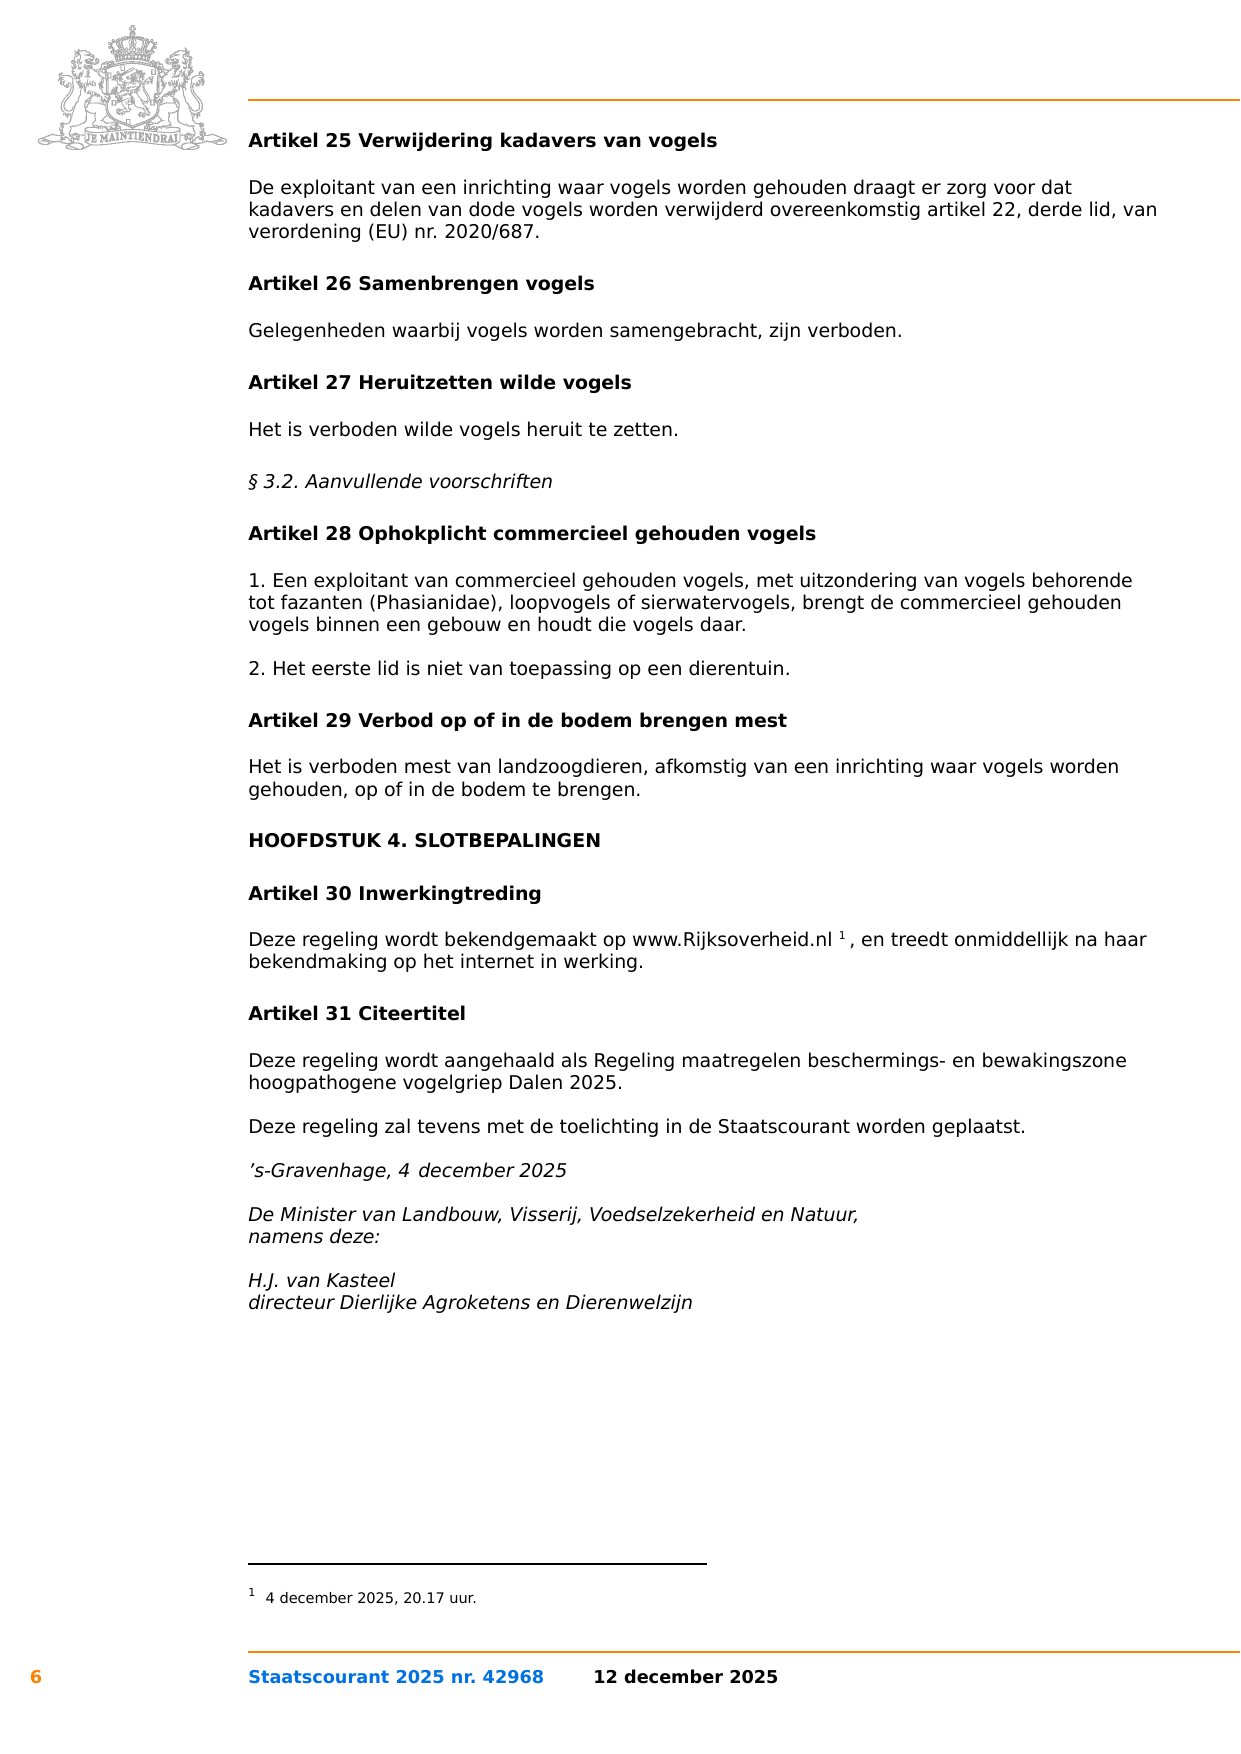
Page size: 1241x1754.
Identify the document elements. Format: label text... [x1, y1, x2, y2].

picture [38, 25, 227, 150]
text 4 december 2025, 20.17 uur. [248, 1586, 1163, 1608]
text Deze regeling wordt bekendgemaakt op www.Rijksoverheid.nl , en treedt onmiddellijk na haar bekendmaking op het internet in werking. [248, 929, 1163, 973]
text Deze regeling zal tevens met de toelichting in de Staatscourant worden geplaatst. [248, 1116, 1163, 1138]
subtitle Artikel 29 Verbod op of in de bodem brengen mest [248, 709, 1163, 731]
text Het is verboden mest van landzoogdieren, afkomstig van een inrichting waar vogels worden gehouden, op of in de bodem te brengen. [248, 756, 1163, 800]
subtitle Artikel 26 Samenbrengen vogels [248, 273, 1163, 295]
subtitle Artikel 28 Ophokplicht commercieel gehouden vogels [248, 523, 1163, 545]
subtitle HOOFDSTUK 4. SLOTBEPALINGEN [248, 830, 1163, 852]
text De exploitant van een inrichting waar vogels worden gehouden draagt er zorg voor dat kadavers en delen van dode vogels worden verwijderd overeenkomstig artikel 22, derde lid, van verordening (EU) nr. 2020/687. [248, 177, 1163, 243]
text ’s-Gravenhage, 4 december 2025 [248, 1160, 1163, 1182]
text Het is verboden wilde vogels heruit te zetten. [248, 419, 1163, 441]
subtitle Artikel 25 Verwijdering kadavers van vogels [248, 130, 1163, 152]
text De Minister van Landbouw, Visserij, Voedselzekerheid en Natuur, namens deze: H.J. van Kasteel directeur Dierlijke Agroketens en Dierenwelzijn [248, 1204, 1163, 1314]
subtitle Artikel 27 Heruitzetten wilde vogels [248, 372, 1163, 394]
subtitle Artikel 31 Citeertitel [248, 1003, 1163, 1025]
subtitle Artikel 30 Inwerkingtreding [248, 882, 1163, 904]
text Deze regeling wordt aangehaald als Regeling maatregelen beschermings- en bewakingszone hoogpathogene vogelgriep Dalen 2025. [248, 1050, 1163, 1094]
text Gelegenheden waarbij vogels worden samengebracht, zijn verboden. [248, 320, 1163, 342]
text 2. Het eerste lid is niet van toepassing op een dierentuin. [248, 657, 1163, 679]
subtitle § 3.2. Aanvullende voorschriften [248, 471, 1163, 493]
text 1. Een exploitant van commercieel gehouden vogels, met uitzondering van vogels behorende tot fazanten (Phasianidae), loopvogels of sierwatervogels, brengt de commercieel gehouden vogels binnen een gebouw en houdt die vogels daar. [248, 570, 1163, 636]
